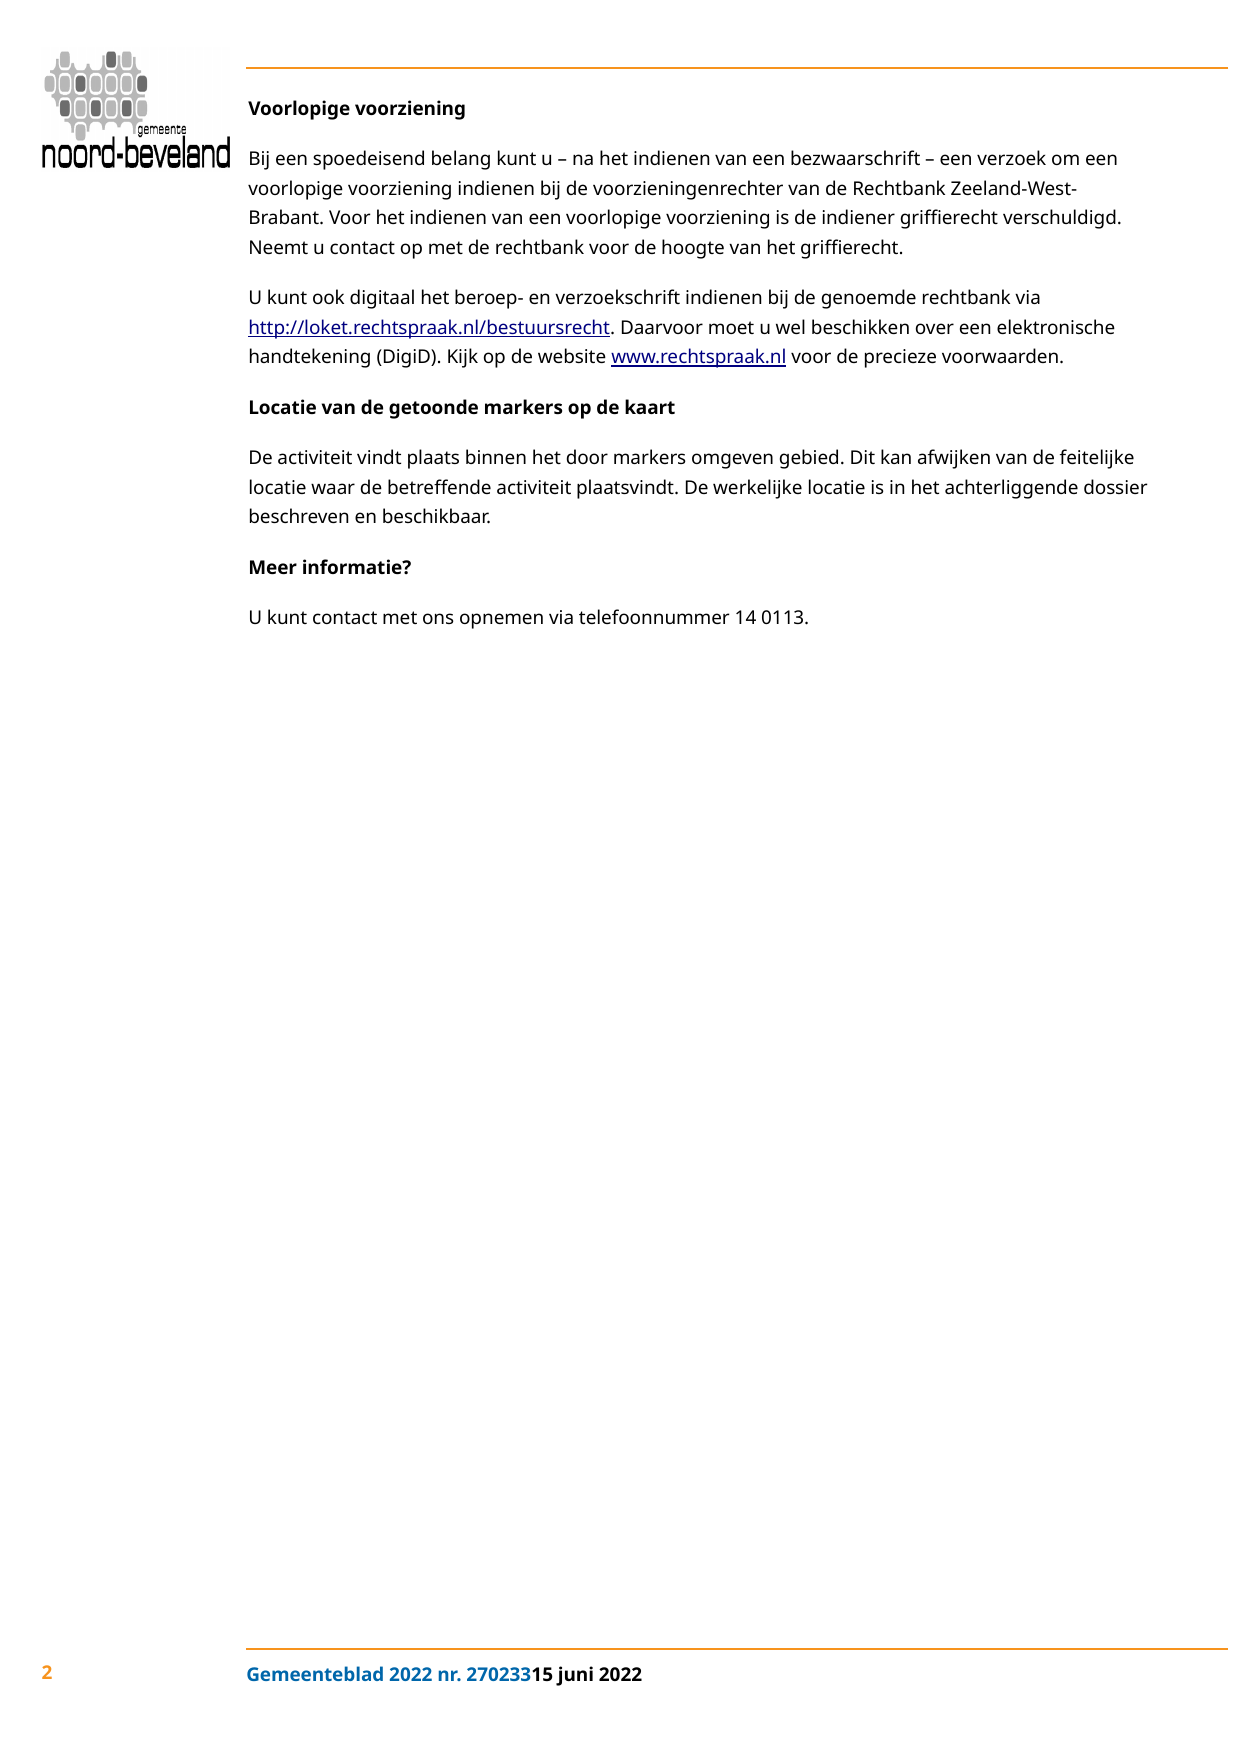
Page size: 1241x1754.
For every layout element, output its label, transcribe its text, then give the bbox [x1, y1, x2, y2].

text Bij een spoedeisend belang kunt u – na het indienen van een bezwaarschrift – een verzoek om een voorlopige voorziening indienen bij de voorzieningenrechter van de Rechtbank Zeeland-West-Brabant. Voor het indienen van een voorlopige voorziening is de indiener griffierecht verschuldigd. Neemt u contact op met de rechtbank voor de hoogte van het griffierecht. [248, 145, 1152, 260]
picture [41, 47, 231, 172]
text Locatie van de getoonde markers op de kaart [248, 394, 1152, 420]
text Meer informatie? [248, 554, 1152, 580]
text U kunt contact met ons opnemen via telefoonnummer 14 0113. [248, 604, 1152, 630]
text Voorlopige voorziening [248, 95, 1152, 121]
text U kunt ook digitaal het beroep- en verzoekschrift indienen bij de genoemde rechtbank via http://loket.rechtspraak.nl/bestuursrecht. Daarvoor moet u wel beschikken over een elektronische handtekening (DigiD). Kijk op de website www.rechtspraak.nl voor de precieze voorwaarden. [248, 284, 1152, 369]
text De activiteit vindt plaats binnen het door markers omgeven gebied. Dit kan afwijken van de feitelijke locatie waar de betreffende activiteit plaatsvindt. De werkelijke locatie is in het achterliggende dossier beschreven en beschikbaar. [248, 444, 1152, 529]
